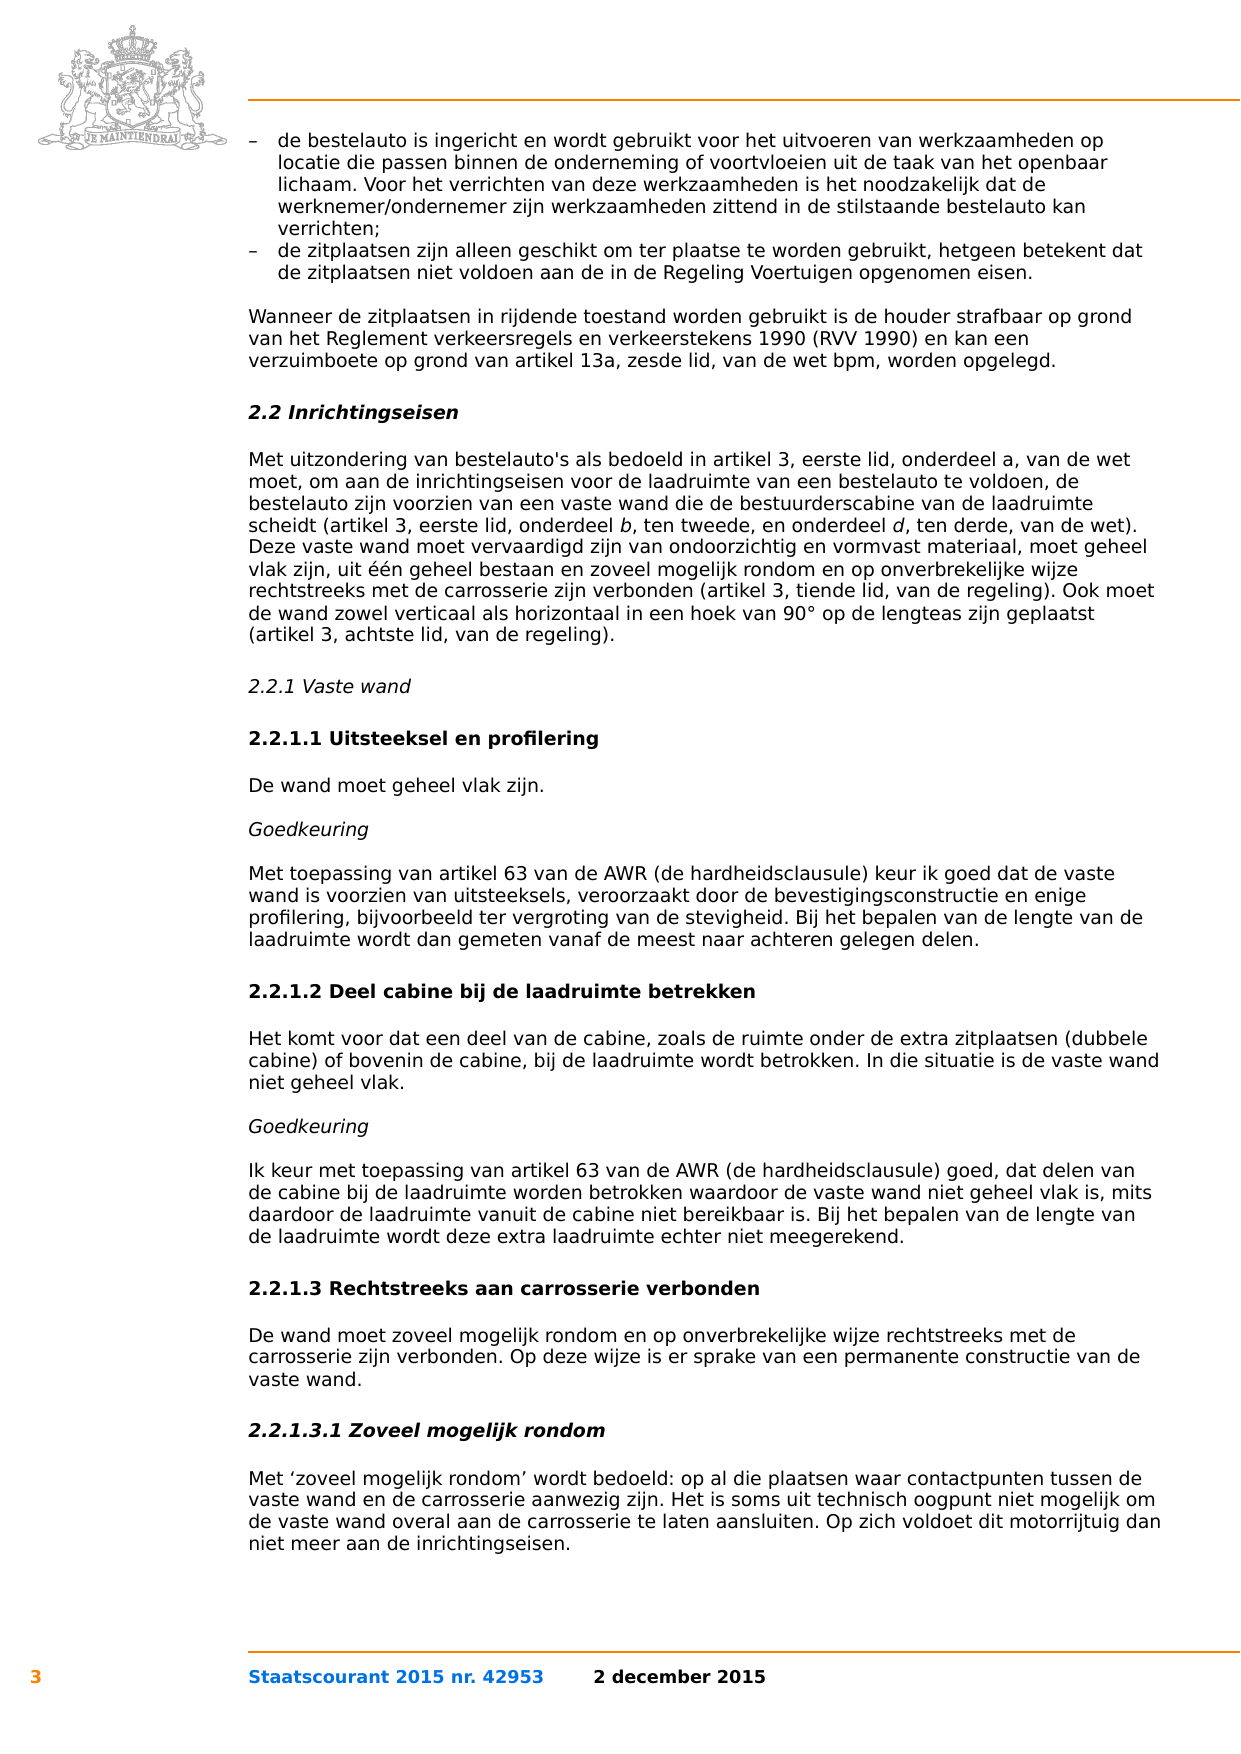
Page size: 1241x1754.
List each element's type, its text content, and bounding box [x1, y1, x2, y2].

text Met toepassing van artikel 63 van de AWR (de hardheidsclausule) keur ik goed dat de vaste wand is voorzien van uitsteeksels, veroorzaakt door de bevestigingsconstructie en enige profilering, bijvoorbeeld ter vergroting van de stevigheid. Bij het bepalen van de lengte van de laadruimte wordt dan gemeten vanaf de meest naar achteren gelegen delen. [248, 863, 1163, 951]
subtitle 2.2.1.2 Deel cabine bij de laadruimte betrekken [248, 981, 1163, 1003]
text Ik keur met toepassing van artikel 63 van de AWR (de hardheidsclausule) goed, dat delen van de cabine bij de laadruimte worden betrokken waardoor de vaste wand niet geheel vlak is, mits daardoor de laadruimte vanuit de cabine niet bereikbaar is. Bij het bepalen van de lengte van de laadruimte wordt deze extra laadruimte echter niet meegerekend. [248, 1159, 1163, 1247]
text De wand moet geheel vlak zijn. [248, 775, 1163, 797]
text De wand moet zoveel mogelijk rondom en op onverbrekelijke wijze rechtstreeks met de carrosserie zijn verbonden. Op deze wijze is er sprake van een permanente constructie van de vaste wand. [248, 1324, 1163, 1390]
text – de bestelauto is ingericht en wordt gebruikt voor het uitvoeren van werkzaamheden op locatie die passen binnen de onderneming of voortvloeien uit de taak van het openbaar lichaam. Voor het verrichten van deze werkzaamheden is het noodzakelijk dat de werknemer/ondernemer zijn werkzaamheden zittend in de stilstaande bestelauto kan verrichten; [248, 130, 1163, 240]
subtitle Goedkeuring [248, 819, 1163, 841]
text Met uitzondering van bestelauto's als bedoeld in artikel 3, eerste lid, onderdeel a, van de wet moet, om aan de inrichtingseisen voor de laadruimte van een bestelauto te voldoen, de bestelauto zijn voorzien van een vaste wand die de bestuurderscabine van de laadruimte scheidt (artikel 3, eerste lid, onderdeel b, ten tweede, en onderdeel d, ten derde, van de wet). Deze vaste wand moet vervaardigd zijn van ondoorzichtig en vormvast materiaal, moet geheel vlak zijn, uit één geheel bestaan en zoveel mogelijk rondom en op onverbrekelijke wijze rechtstreeks met de carrosserie zijn verbonden (artikel 3, tiende lid, van de regeling). Ook moet de wand zowel verticaal als horizontaal in een hoek van 90° op de lengteas zijn geplaatst (artikel 3, achtste lid, van de regeling). [248, 448, 1163, 646]
text Met ‘zoveel mogelijk rondom’ wordt bedoeld: op al die plaatsen waar contactpunten tussen de vaste wand en de carrosserie aanwezig zijn. Het is soms uit technisch oogpunt niet mogelijk om de vaste wand overal aan de carrosserie te laten aansluiten. Op zich voldoet dit motorrijtuig dan niet meer aan de inrichtingseisen. [248, 1467, 1163, 1555]
subtitle 2.2.1.1 Uitsteeksel en profilering [248, 728, 1163, 750]
text Het komt voor dat een deel van de cabine, zoals de ruimte onder de extra zitplaatsen (dubbele cabine) of bovenin de cabine, bij de laadruimte wordt betrokken. In die situatie is de vaste wand niet geheel vlak. [248, 1028, 1163, 1094]
subtitle Goedkeuring [248, 1116, 1163, 1138]
subtitle 2.2.1.3 Rechtstreeks aan carrosserie verbonden [248, 1277, 1163, 1299]
subtitle 2.2.1 Vaste wand [248, 676, 1163, 698]
subtitle 2.2.1.3.1 Zoveel mogelijk rondom [248, 1420, 1163, 1442]
text Wanneer de zitplaatsen in rijdende toestand worden gebruikt is de houder strafbaar op grond van het Reglement verkeersregels en verkeerstekens 1990 (RVV 1990) en kan een verzuimboete op grond van artikel 13a, zesde lid, van de wet bpm, worden opgelegd. [248, 306, 1163, 372]
picture [38, 25, 227, 150]
subtitle 2.2 Inrichtingseisen [248, 402, 1163, 423]
text – de zitplaatsen zijn alleen geschikt om ter plaatse te worden gebruikt, hetgeen betekent dat de zitplaatsen niet voldoen aan de in de Regeling Voertuigen opgenomen eisen. [248, 240, 1163, 284]
